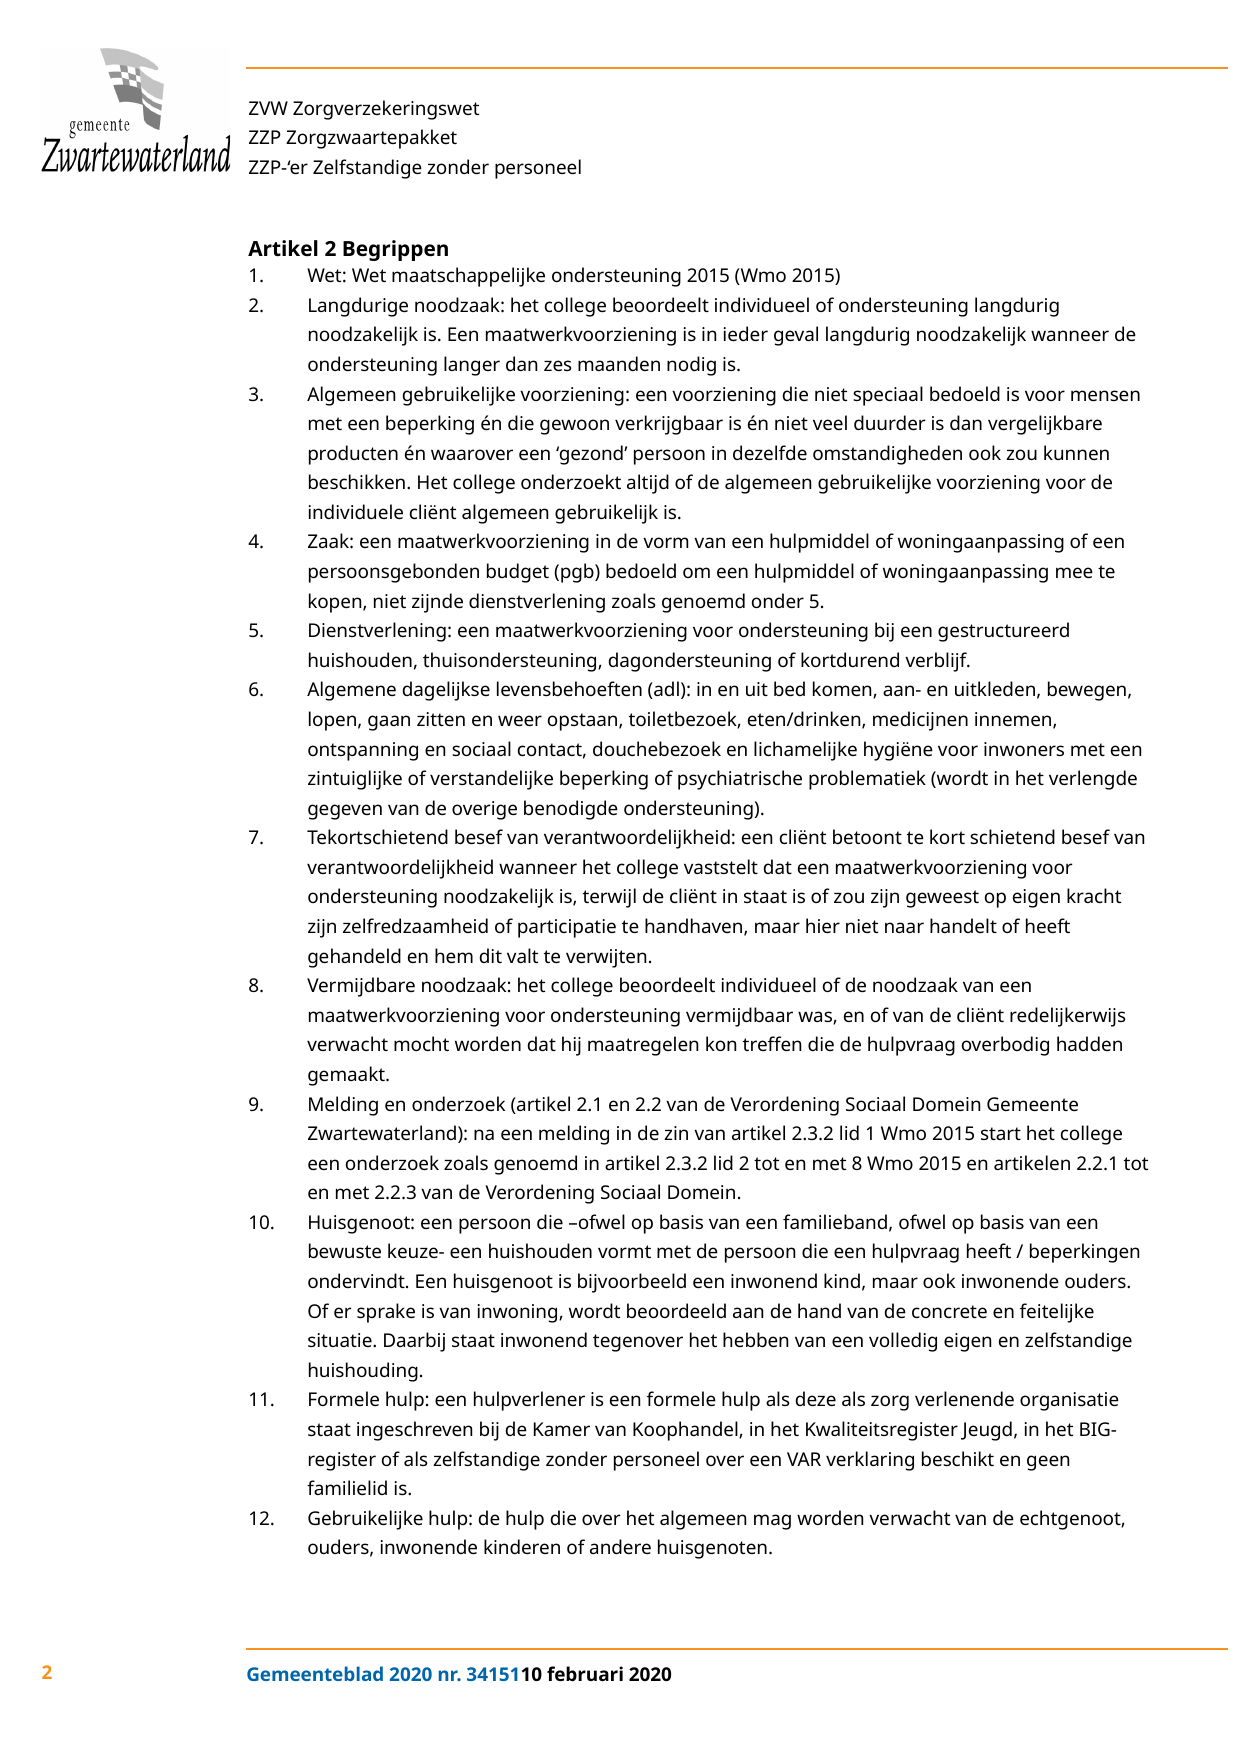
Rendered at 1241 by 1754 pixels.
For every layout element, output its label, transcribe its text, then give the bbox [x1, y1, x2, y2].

list Tekortschietend besef van verantwoordelijkheid: een cliënt betoont te kort schietend besef van verantwoordelijkheid wanneer het college vaststelt dat een maatwerkvoorziening voor ondersteuning noodzakelijk is, terwijl de cliënt in staat is of zou zijn geweest op eigen kracht zijn zelfredzaamheid of participatie te handhaven, maar hier niet naar handelt of heeft gehandeld en hem dit valt te verwijten. [248, 824, 1152, 968]
text ZZP-‘er Zelfstandige zonder personeel [248, 154, 1152, 180]
list Algemene dagelijkse levensbehoeften (adl): in en uit bed komen, aan- en uitkleden, bewegen, lopen, gaan zitten en weer opstaan, toiletbezoek, eten/drinken, medicijnen innemen, ontspanning en sociaal contact, douchebezoek en lichamelijke hygiëne voor inwoners met een zintuiglijke of verstandelijke beperking of psychiatrische problematiek (wordt in het verlengde gegeven van de overige benodigde ondersteuning). [248, 677, 1152, 821]
text ZZP Zorgzwaartepakket [248, 124, 1152, 150]
list Algemeen gebruikelijke voorziening: een voorziening die niet speciaal bedoeld is voor mensen met een beperking én die gewoon verkrijgbaar is én niet veel duurder is dan vergelijkbare producten én waarover een ‘gezond’ persoon in dezelfde omstandigheden ook zou kunnen beschikken. Het college onderzoekt altijd of de algemeen gebruikelijke voorziening voor de individuele cliënt algemeen gebruikelijk is. [248, 381, 1152, 525]
list Huisgenoot: een persoon die –ofwel op basis van een familieband, ofwel op basis van een bewuste keuze- een huishouden vormt met de persoon die een hulpvraag heeft / beperkingen ondervindt. Een huisgenoot is bijvoorbeeld een inwonend kind, maar ook inwonende ouders. Of er sprake is van inwoning, wordt beoordeeld aan de hand van de concrete en feitelijke situatie. Daarbij staat inwonend tegenover het hebben van een volledig eigen en zelfstandige huishouding. [248, 1209, 1152, 1383]
list Vermijdbare noodzaak: het college beoordeelt individueel of de noodzaak van een maatwerkvoorziening voor ondersteuning vermijdbaar was, en of van de cliënt redelijkerwijs verwacht mocht worden dat hij maatregelen kon treffen die de hulpvraag overbodig hadden gemaakt. [248, 972, 1152, 1087]
list Langdurige noodzaak: het college beoordeelt individueel of ondersteuning langdurig noodzakelijk is. Een maatwerkvoorziening is in ieder geval langdurig noodzakelijk wanneer de ondersteuning langer dan zes maanden nodig is. [248, 292, 1152, 377]
picture [41, 47, 231, 172]
text Artikel 2 Begrippen [248, 234, 1152, 262]
list Gebruikelijke hulp: de hulp die over het algemeen mag worden verwacht van de echtgenoot, ouders, inwonende kinderen of andere huisgenoten. [248, 1505, 1152, 1560]
list Melding en onderzoek (artikel 2.1 en 2.2 van de Verordening Sociaal Domein Gemeente Zwartewaterland): na een melding in de zin van artikel 2.3.2 lid 1 Wmo 2015 start het college een onderzoek zoals genoemd in artikel 2.3.2 lid 2 tot en met 8 Wmo 2015 en artikelen 2.2.1 tot en met 2.2.3 van de Verordening Sociaal Domein. [248, 1091, 1152, 1205]
list Wet: Wet maatschappelijke ondersteuning 2015 (Wmo 2015) [248, 262, 1152, 288]
list Zaak: een maatwerkvoorziening in de vorm van een hulpmiddel of woningaanpassing of een persoonsgebonden budget (pgb) bedoeld om een hulpmiddel of woningaanpassing mee te kopen, niet zijnde dienstverlening zoals genoemd onder 5. [248, 529, 1152, 613]
list Dienstverlening: een maatwerkvoorziening voor ondersteuning bij een gestructureerd huishouden, thuisondersteuning, dagondersteuning of kortdurend verblijf. [248, 617, 1152, 673]
text ZVW Zorgverzekeringswet [248, 95, 1152, 121]
list Formele hulp: een hulpverlener is een formele hulp als deze als zorg verlenende organisatie staat ingeschreven bij de Kamer van Koophandel, in het Kwaliteitsregister Jeugd, in het BIG-register of als zelfstandige zonder personeel over een VAR verklaring beschikt en geen familielid is. [248, 1387, 1152, 1501]
